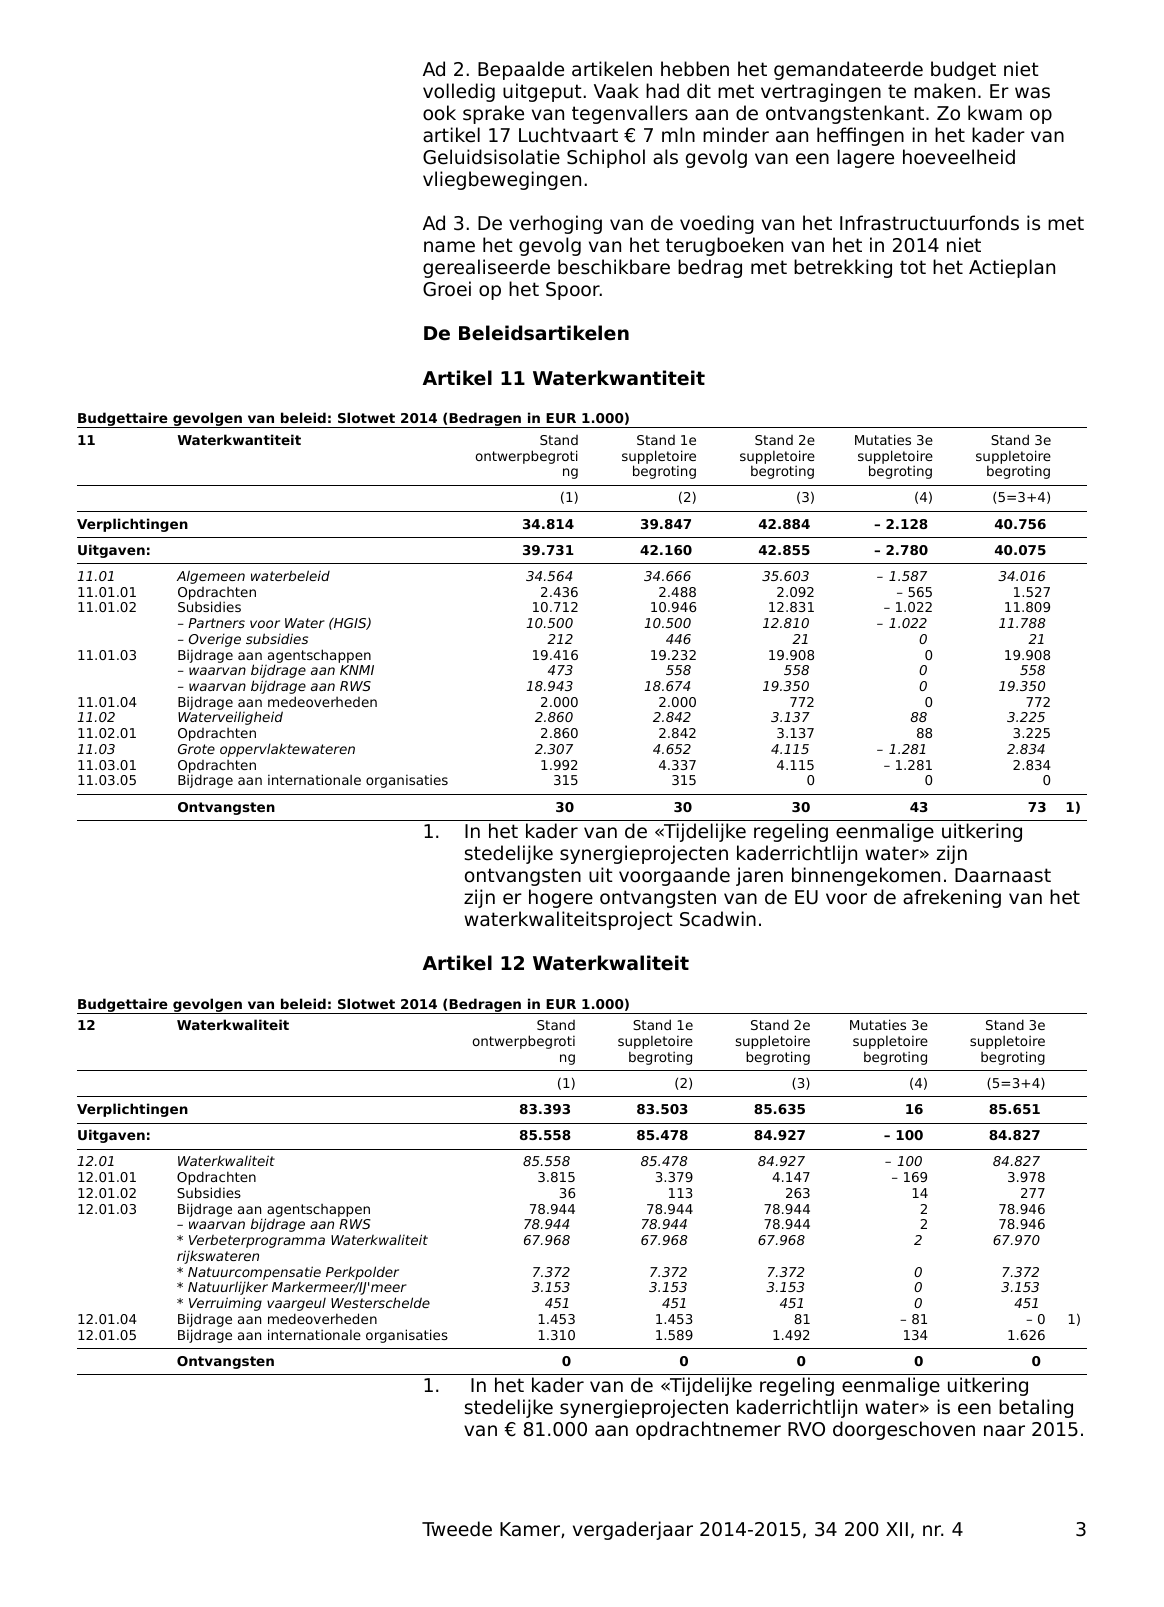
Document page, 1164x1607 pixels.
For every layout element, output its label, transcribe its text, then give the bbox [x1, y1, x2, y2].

table_cell [1057, 486, 1087, 511]
table_cell 2.860 [466, 710, 584, 726]
table_cell [1057, 663, 1087, 679]
table_cell [1057, 600, 1087, 616]
table_cell 35.603 [703, 564, 821, 584]
table_cell 451 [464, 1296, 582, 1312]
table_cell 85.558 [464, 1150, 582, 1170]
table_cell 0 [821, 679, 939, 694]
table_cell 113 [582, 1186, 699, 1201]
table_cell Algemeen waterbeleid [171, 564, 466, 584]
table_cell [1051, 1071, 1087, 1096]
table_cell 18.674 [585, 679, 703, 694]
table_cell 83.503 [582, 1097, 699, 1122]
table_cell 21 [703, 632, 821, 647]
table_cell 315 [466, 773, 584, 794]
table_cell 85.635 [699, 1097, 816, 1122]
table_cell 4.652 [585, 742, 703, 757]
table_cell 0 [464, 1349, 582, 1374]
table_cell 78.944 [699, 1201, 816, 1217]
table_cell – 1.281 [821, 742, 939, 757]
table_cell [1057, 710, 1087, 726]
table_header Budgettaire gevolgen van beleid: Slotwet 2014 (Bedragen in EUR 1.000) [77, 997, 1087, 1012]
table_cell 30 [466, 795, 584, 820]
table_cell [1057, 773, 1087, 794]
table_cell 558 [939, 663, 1057, 679]
table_cell 42.884 [703, 512, 821, 537]
table_cell 0 [699, 1349, 816, 1374]
table_cell (5=3+4) [939, 486, 1057, 511]
table_cell 1.527 [939, 585, 1057, 600]
table_cell 0 [816, 1280, 934, 1296]
table_cell 18.943 [466, 679, 584, 694]
table_cell [1051, 1201, 1087, 1217]
table_cell 85.478 [582, 1124, 699, 1148]
table_cell [77, 486, 171, 511]
table_cell (3) [703, 486, 821, 511]
table_cell Subsidies [171, 1186, 464, 1201]
table_cell [77, 1280, 171, 1296]
table_cell 84.827 [934, 1150, 1051, 1170]
table_header Budgettaire gevolgen van beleid: Slotwet 2014 (Bedragen in EUR 1.000) [77, 411, 1087, 427]
table_cell [1057, 726, 1087, 742]
table_cell – 1.022 [821, 600, 939, 616]
table_cell – 565 [821, 585, 939, 600]
table_cell 212 [466, 632, 584, 647]
table_cell 19.232 [585, 648, 703, 663]
table_cell [77, 1071, 171, 1096]
table_cell (5=3+4) [934, 1071, 1051, 1096]
table_cell 2 [816, 1201, 934, 1217]
table_cell 2.000 [466, 695, 584, 710]
table_cell Ontvangsten [171, 795, 466, 820]
table_cell 277 [934, 1186, 1051, 1201]
table_cell 11.809 [939, 600, 1057, 616]
table_cell 42.855 [703, 538, 821, 563]
table_cell 4.115 [703, 742, 821, 757]
text 1. In het kader van de «Tijdelijke regeling eenmalige uitkering stedelijke synergieprojecten kaderrichtlijn water» zijn ontvangsten uit voorgaande jaren binnengekomen. Daarnaast zijn er hogere ontvangsten van de EU voor de afrekening van het waterkwaliteitsproject Scadwin. [422, 821, 1087, 931]
table_cell 83.393 [464, 1097, 582, 1122]
table_cell 11.03 [77, 742, 171, 757]
table_cell [1051, 1327, 1087, 1348]
table_cell 0 [816, 1264, 934, 1280]
table_cell [1057, 538, 1087, 563]
table_cell 11.01 [77, 564, 171, 584]
table_cell 0 [939, 773, 1057, 794]
table_cell 1) [1057, 795, 1087, 820]
table_cell Bijdrage aan agentschappen [171, 648, 466, 663]
table_cell 1.453 [582, 1312, 699, 1327]
table_cell 2 [816, 1233, 934, 1264]
table_cell [1051, 1186, 1087, 1201]
table_cell 446 [585, 632, 703, 647]
table_cell [77, 1349, 171, 1374]
table_cell 0 [816, 1349, 934, 1374]
table_cell 78.944 [699, 1217, 816, 1233]
table_cell 3.137 [703, 710, 821, 726]
table_cell 12.01.05 [77, 1327, 171, 1348]
table_cell Stand 2e suppletoire begroting [703, 428, 821, 484]
table_cell 0 [821, 695, 939, 710]
table_cell Waterveiligheid [171, 710, 466, 726]
table_cell 1.453 [464, 1312, 582, 1327]
table_cell 40.756 [939, 512, 1057, 537]
table_cell [1057, 512, 1087, 537]
table_cell 3.225 [939, 726, 1057, 742]
table_cell [1051, 1296, 1087, 1312]
table_cell 78.946 [934, 1217, 1051, 1233]
table_cell [77, 1296, 171, 1312]
table_cell 84.827 [934, 1124, 1051, 1148]
text 1. In het kader van de «Tijdelijke regeling eenmalige uitkering stedelijke synergieprojecten kaderrichtlijn water» is een betaling van € 81.000 aan opdrachtnemer RVO doorgeschoven naar 2015. [422, 1375, 1087, 1441]
table_cell 36 [464, 1186, 582, 1201]
table_cell 0 [821, 632, 939, 647]
table_cell 1.626 [934, 1327, 1051, 1348]
table_cell [1057, 616, 1087, 632]
table_cell * Natuurlijker Markermeer/IJ'meer [171, 1280, 464, 1296]
table_cell Stand 3e suppletoire begroting [939, 428, 1057, 484]
table_cell 12.810 [703, 616, 821, 632]
table_cell 10.946 [585, 600, 703, 616]
table_cell 1.589 [582, 1327, 699, 1348]
table_cell [171, 1071, 464, 1096]
table_cell 84.927 [699, 1150, 816, 1170]
subtitle Artikel 12 Waterkwaliteit [422, 953, 1087, 975]
table_cell – 81 [816, 1312, 934, 1327]
table_cell – 1.022 [821, 616, 939, 632]
table_cell 2.488 [585, 585, 703, 600]
table_cell 134 [816, 1327, 934, 1348]
table_cell 7.372 [699, 1264, 816, 1280]
table_cell 19.908 [703, 648, 821, 663]
table_cell 10.500 [585, 616, 703, 632]
table_cell Grote oppervlaktewateren [171, 742, 466, 757]
table_cell 451 [582, 1296, 699, 1312]
table_cell Mutaties 3e suppletoire begroting [821, 428, 939, 484]
table_cell 7.372 [464, 1264, 582, 1280]
table_cell [77, 1233, 171, 1264]
table_cell 4.337 [585, 758, 703, 773]
table_cell 0 [821, 773, 939, 794]
table_cell [77, 663, 171, 679]
table_cell Bijdrage aan internationale organisaties [171, 773, 466, 794]
table_cell – 0 [934, 1312, 1051, 1327]
table_cell 30 [703, 795, 821, 820]
table_cell 34.666 [585, 564, 703, 584]
table_cell 67.970 [934, 1233, 1051, 1264]
table_cell Bijdrage aan medeoverheden [171, 695, 466, 710]
table_cell 12.831 [703, 600, 821, 616]
table_cell 0 [582, 1349, 699, 1374]
table_cell – waarvan bijdrage aan RWS [171, 679, 466, 694]
table_cell 39.847 [585, 512, 703, 537]
table_cell [1057, 428, 1087, 484]
table_cell 11.788 [939, 616, 1057, 632]
table_cell 10.500 [466, 616, 584, 632]
table_cell Stand 1e suppletoire begroting [585, 428, 703, 484]
table_cell – 1.281 [821, 758, 939, 773]
table_cell 558 [703, 663, 821, 679]
table_cell [1057, 585, 1087, 600]
table_cell – 100 [816, 1150, 934, 1170]
table_cell 12 [77, 1014, 171, 1070]
table_cell 3.978 [934, 1170, 1051, 1186]
table_cell Waterkwaliteit [171, 1150, 464, 1170]
table_cell 21 [939, 632, 1057, 647]
table_cell 263 [699, 1186, 816, 1201]
table_cell [1057, 648, 1087, 663]
text Ad 3. De verhoging van de voeding van het Infrastructuurfonds is met name het gevolg van het terugboeken van het in 2014 niet gerealiseerde beschikbare bedrag met betrekking tot het Actieplan Groei op het Spoor. [422, 213, 1087, 301]
table_cell 2.860 [466, 726, 584, 742]
table_cell 0 [703, 773, 821, 794]
table_cell 2.842 [585, 726, 703, 742]
table_cell 67.968 [464, 1233, 582, 1264]
table_cell Stand ontwerpbegroting [464, 1014, 582, 1070]
table_cell 14 [816, 1186, 934, 1201]
table_cell 67.968 [582, 1233, 699, 1264]
table_cell 11.01.04 [77, 695, 171, 710]
table_cell Mutaties 3e suppletoire begroting [816, 1014, 934, 1070]
table_cell 11.01.01 [77, 585, 171, 600]
table_cell 85.558 [464, 1124, 582, 1148]
table_cell [77, 1217, 171, 1233]
table_cell Bijdrage aan medeoverheden [171, 1312, 464, 1327]
table_cell – 1.587 [821, 564, 939, 584]
table_cell – Overige subsidies [171, 632, 466, 647]
table_cell 558 [585, 663, 703, 679]
table_cell Waterkwaliteit [171, 1014, 464, 1070]
table_cell (4) [816, 1071, 934, 1096]
table_cell [1057, 742, 1087, 757]
table_cell 451 [934, 1296, 1051, 1312]
table_cell [1057, 564, 1087, 584]
table_cell 78.944 [582, 1201, 699, 1217]
table_cell 3.153 [934, 1280, 1051, 1296]
table_cell 1) [1051, 1312, 1087, 1327]
table_cell Opdrachten [171, 1170, 464, 1186]
table_cell Subsidies [171, 600, 466, 616]
table_cell Stand 3e suppletoire begroting [934, 1014, 1051, 1070]
table_cell [1051, 1014, 1087, 1070]
table_cell [77, 795, 171, 820]
table_cell 34.016 [939, 564, 1057, 584]
table_cell 78.944 [582, 1217, 699, 1233]
table_cell 315 [585, 773, 703, 794]
table_cell * Verruiming vaargeul Westerschelde [171, 1296, 464, 1312]
table_cell 11.03.01 [77, 758, 171, 773]
table_cell * Verbeterprogramma Waterkwaliteit rijkswateren [171, 1233, 464, 1264]
table_cell 3.153 [464, 1280, 582, 1296]
table_cell – 169 [816, 1170, 934, 1186]
table_cell 78.944 [464, 1201, 582, 1217]
table_cell 3.137 [703, 726, 821, 742]
table_cell 0 [821, 663, 939, 679]
table_cell Bijdrage aan internationale organisaties [171, 1327, 464, 1348]
table_cell Stand 1e suppletoire begroting [582, 1014, 699, 1070]
table_cell [1057, 679, 1087, 694]
table_cell 2.000 [585, 695, 703, 710]
table_cell Opdrachten [171, 585, 466, 600]
text Ad 2. Bepaalde artikelen hebben het gemandateerde budget niet volledig uitgeput. Vaak had dit met vertragingen te maken. Er was ook sprake van tegenvallers aan de ontvangstenkant. Zo kwam op artikel 17 Luchtvaart € 7 mln minder aan heffingen in het kader van Geluidsisolatie Schiphol als gevolg van een lagere hoeveelheid vliegbewegingen. [422, 59, 1087, 191]
table_cell 67.968 [699, 1233, 816, 1264]
table_cell 12.01.02 [77, 1186, 171, 1201]
table_cell 2.092 [703, 585, 821, 600]
table_cell 4.147 [699, 1170, 816, 1186]
table_cell – 100 [816, 1124, 934, 1148]
table_cell Waterkwantiteit [171, 428, 466, 484]
table_cell 78.946 [934, 1201, 1051, 1217]
table_cell 1.992 [466, 758, 584, 773]
table_cell 772 [703, 695, 821, 710]
table_cell 11.02.01 [77, 726, 171, 742]
table_cell 12.01 [77, 1150, 171, 1170]
table_cell [1051, 1217, 1087, 1233]
table_cell Opdrachten [171, 726, 466, 742]
table_cell [77, 616, 171, 632]
subtitle Artikel 11 Waterkwantiteit [422, 367, 1087, 389]
table_cell 78.944 [464, 1217, 582, 1233]
table_cell 34.564 [466, 564, 584, 584]
table_cell – Partners voor Water (HGIS) [171, 616, 466, 632]
table_cell [1051, 1280, 1087, 1296]
table_cell [77, 679, 171, 694]
table_cell 85.651 [934, 1097, 1051, 1122]
table_cell 2.842 [585, 710, 703, 726]
table_cell – waarvan bijdrage aan KNMI [171, 663, 466, 679]
table_cell 7.372 [582, 1264, 699, 1280]
table_cell 11.01.02 [77, 600, 171, 616]
table_cell (1) [464, 1071, 582, 1096]
table_cell Ontvangsten [171, 1349, 464, 1374]
table_cell 40.075 [939, 538, 1057, 563]
table_cell 30 [585, 795, 703, 820]
table_cell 772 [939, 695, 1057, 710]
table_cell Bijdrage aan agentschappen [171, 1201, 464, 1217]
table_cell [1051, 1150, 1087, 1170]
table_cell 7.372 [934, 1264, 1051, 1280]
table_cell 12.01.01 [77, 1170, 171, 1186]
table_cell – 2.128 [821, 512, 939, 537]
table_cell Opdrachten [171, 758, 466, 773]
table_cell 43 [821, 795, 939, 820]
table_cell [1051, 1170, 1087, 1186]
table_cell 473 [466, 663, 584, 679]
table_cell 19.416 [466, 648, 584, 663]
table_cell (4) [821, 486, 939, 511]
table_cell 0 [816, 1296, 934, 1312]
table_cell [1051, 1233, 1087, 1264]
subtitle De Beleidsartikelen [422, 323, 1087, 345]
table_cell 42.160 [585, 538, 703, 563]
table_cell 88 [821, 710, 939, 726]
table_cell 19.908 [939, 648, 1057, 663]
table_cell 11.01.03 [77, 648, 171, 663]
table_cell 0 [821, 648, 939, 663]
table_cell Verplichtingen [77, 512, 466, 537]
table_cell * Natuurcompensatie Perkpolder [171, 1264, 464, 1280]
table_cell [1057, 758, 1087, 773]
table_cell [1051, 1097, 1087, 1122]
table_cell 88 [821, 726, 939, 742]
table_cell [1051, 1349, 1087, 1374]
table_cell (2) [585, 486, 703, 511]
table_cell 3.225 [939, 710, 1057, 726]
table_cell Uitgaven: [77, 1124, 464, 1148]
table_cell (1) [466, 486, 584, 511]
table_cell – waarvan bijdrage aan RWS [171, 1217, 464, 1233]
table_cell 12.01.03 [77, 1201, 171, 1217]
table_cell 3.153 [699, 1280, 816, 1296]
table_cell Stand 2e suppletoire begroting [699, 1014, 816, 1070]
table_cell 3.153 [582, 1280, 699, 1296]
table_cell [171, 486, 466, 511]
table_cell 84.927 [699, 1124, 816, 1148]
table_cell 2.436 [466, 585, 584, 600]
table_cell 19.350 [703, 679, 821, 694]
table_cell Verplichtingen [77, 1097, 464, 1122]
table_cell [77, 632, 171, 647]
table_cell [1057, 695, 1087, 710]
table_cell [1051, 1124, 1087, 1148]
table_cell 3.379 [582, 1170, 699, 1186]
table_cell 16 [816, 1097, 934, 1122]
table_cell 0 [934, 1349, 1051, 1374]
table_cell 39.731 [466, 538, 584, 563]
table_cell 85.478 [582, 1150, 699, 1170]
table_cell 73 [939, 795, 1057, 820]
table_cell [1051, 1264, 1087, 1280]
table_cell 1.492 [699, 1327, 816, 1348]
table_cell 2 [816, 1217, 934, 1233]
table_cell 19.350 [939, 679, 1057, 694]
table_cell 12.01.04 [77, 1312, 171, 1327]
table_cell 11 [77, 428, 171, 484]
table_cell 4.115 [703, 758, 821, 773]
table_cell 10.712 [466, 600, 584, 616]
table_cell 1.310 [464, 1327, 582, 1348]
table_cell (2) [582, 1071, 699, 1096]
table_cell 81 [699, 1312, 816, 1327]
table_cell [1057, 632, 1087, 647]
table_cell 2.834 [939, 742, 1057, 757]
table_cell 2.834 [939, 758, 1057, 773]
table_cell [77, 1264, 171, 1280]
table_cell 11.02 [77, 710, 171, 726]
table_cell Stand ontwerpbegroting [466, 428, 584, 484]
table_cell 451 [699, 1296, 816, 1312]
table_cell Uitgaven: [77, 538, 466, 563]
table_cell 2.307 [466, 742, 584, 757]
table_cell 11.03.05 [77, 773, 171, 794]
table_cell (3) [699, 1071, 816, 1096]
table_cell 34.814 [466, 512, 584, 537]
table_cell – 2.780 [821, 538, 939, 563]
table_cell 3.815 [464, 1170, 582, 1186]
